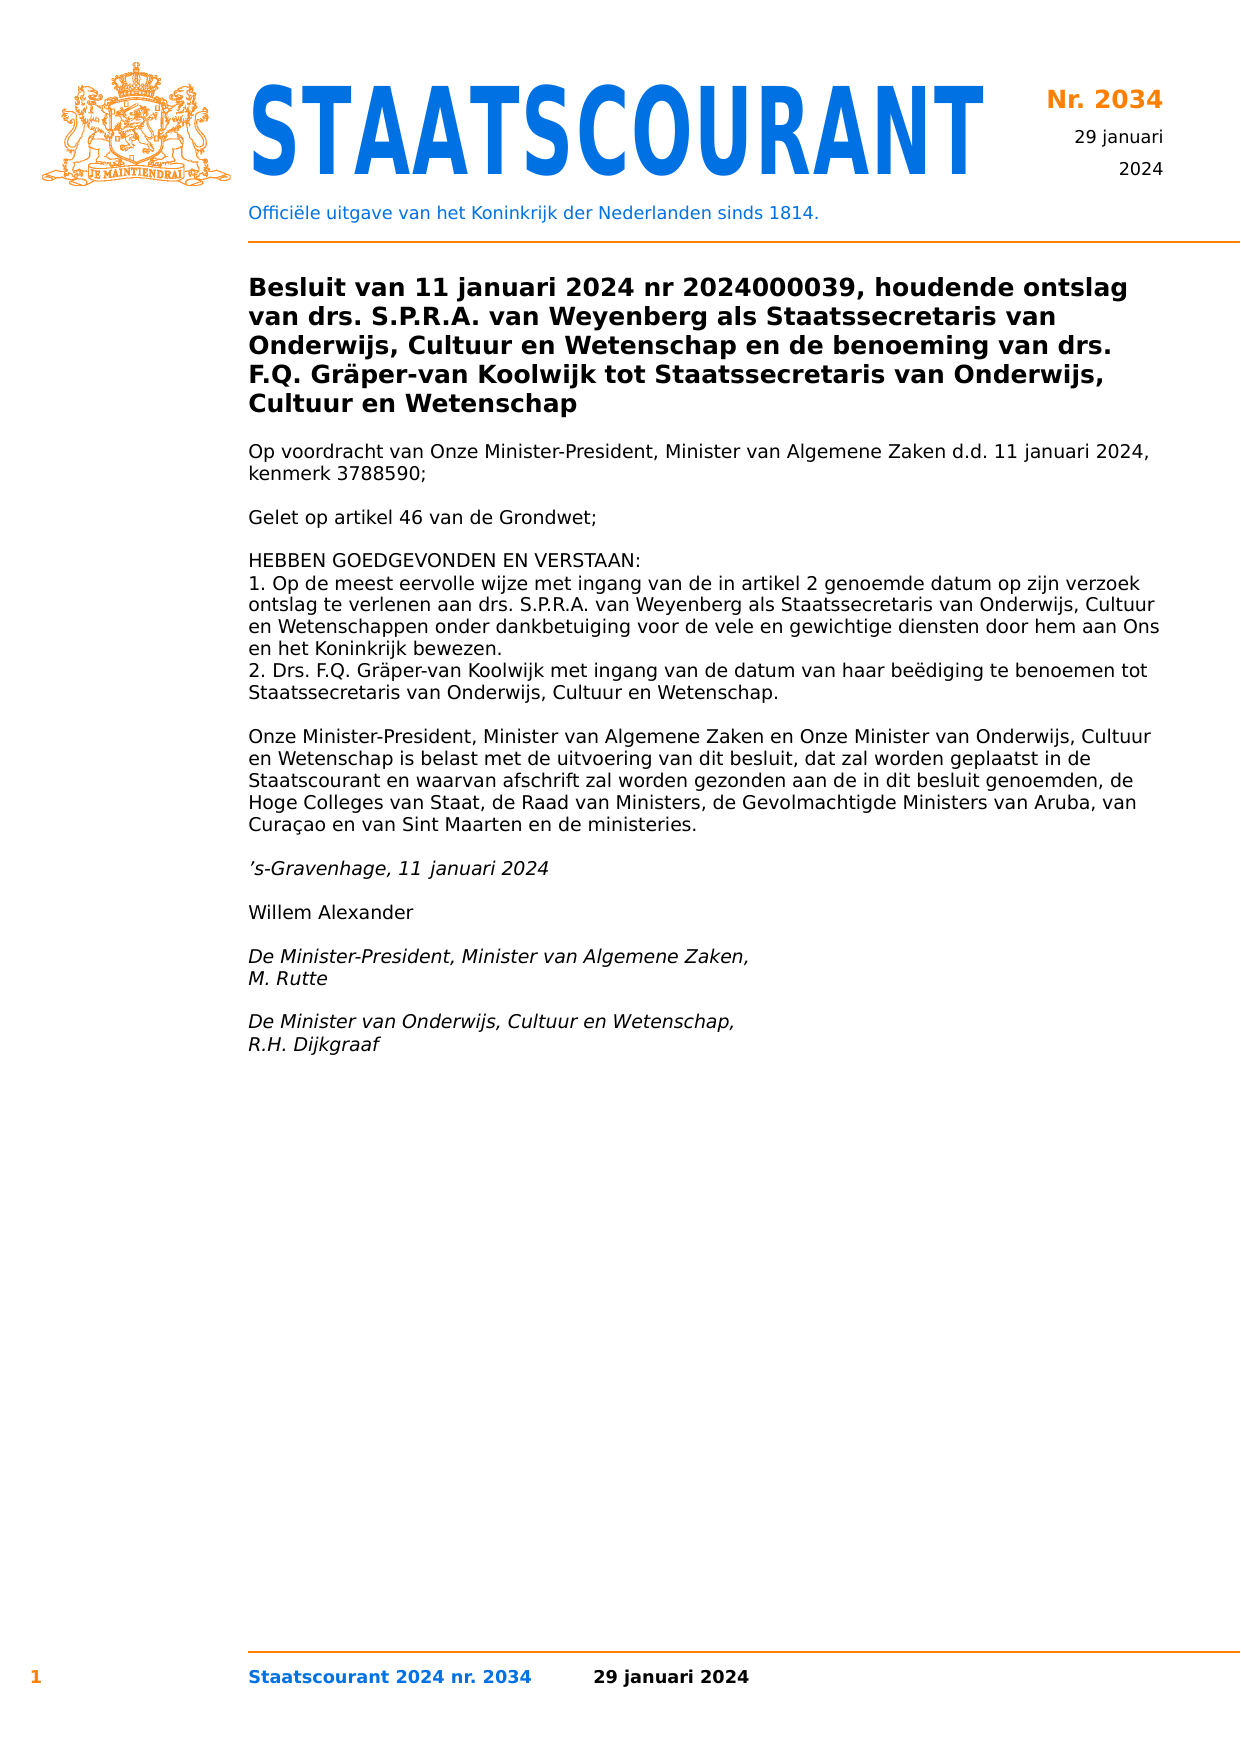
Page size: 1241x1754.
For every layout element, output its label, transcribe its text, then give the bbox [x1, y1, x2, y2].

table_cell 29 januari [998, 121, 1240, 153]
text 2. Drs. F.Q. Gräper-van Koolwijk met ingang van de datum van haar beëdiging te benoemen tot Staatssecretaris van Onderwijs, Cultuur en Wetenschap. [248, 660, 1163, 704]
text Op voordracht van Onze Minister-President, Minister van Algemene Zaken d.d. 11 januari 2024, kenmerk 3788590; [248, 441, 1163, 485]
text 1. Op de meest eervolle wijze met ingang van de in artikel 2 genoemde datum op zijn verzoek ontslag te verlenen aan drs. S.P.R.A. van Weyenberg als Staatssecretaris van Onderwijs, Cultuur en Wetenschappen onder dankbetuiging voor de vele en gewichtige diensten door hem aan Ons en het Koninkrijk bewezen. [248, 572, 1163, 660]
table_header STAATSCOURANT [248, 62, 998, 203]
text Willem Alexander [248, 902, 1163, 924]
text HEBBEN GOEDGEVONDEN EN VERSTAAN: [248, 550, 1163, 572]
text ’s-Gravenhage, 11 januari 2024 [248, 858, 1163, 880]
table_cell 2024 [998, 153, 1240, 203]
text De Minister-President, Minister van Algemene Zaken, M. Rutte [248, 946, 1163, 989]
text Gelet op artikel 46 van de Grondwet; [248, 507, 1163, 528]
text Onze Minister-President, Minister van Algemene Zaken en Onze Minister van Onderwijs, Cultuur en Wetenschap is belast met de uitvoering van dit besluit, dat zal worden geplaatst in de Staatscourant en waarvan afschrift zal worden gezonden aan de in dit besluit genoemden, de Hoge Colleges van Staat, de Raad van Ministers, de Gevolmachtigde Ministers van Aruba, van Curaçao en van Sint Maarten en de ministeries. [248, 726, 1163, 836]
text De Minister van Onderwijs, Cultuur en Wetenschap, R.H. Dijkgraaf [248, 1011, 1163, 1055]
picture [41, 62, 231, 186]
table_cell Officiële uitgave van het Koninkrijk der Nederlanden sinds 1814. [248, 203, 1240, 241]
table_header [25, 62, 248, 241]
table_header Nr. 2034 [998, 62, 1240, 121]
subtitle Besluit van 11 januari 2024 nr 2024000039, houdende ontslag van drs. S.P.R.A. van Weyenberg als Staatssecretaris van Onderwijs, Cultuur en Wetenschap en de benoeming van drs. F.Q. Gräper-van Koolwijk tot Staatssecretaris van Onderwijs, Cultuur en Wetenschap [248, 273, 1163, 419]
